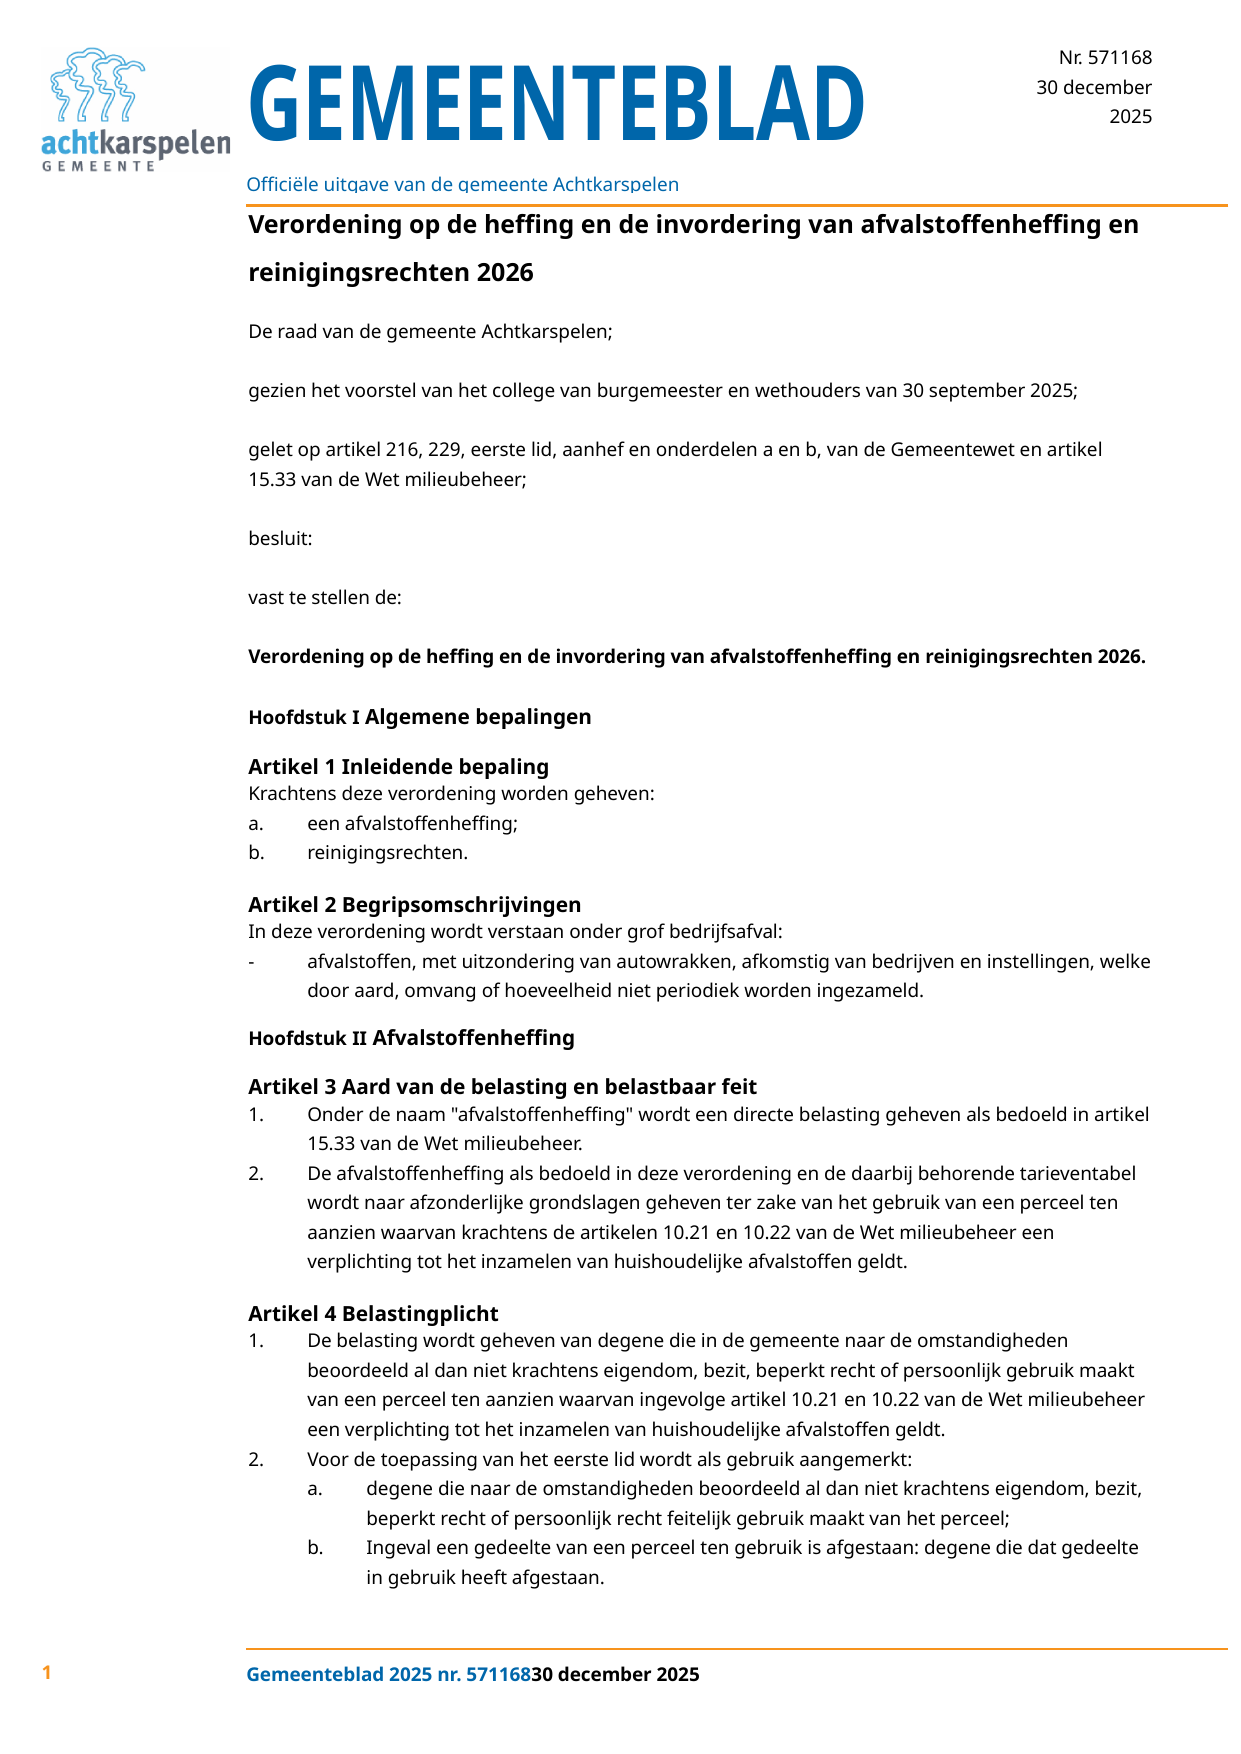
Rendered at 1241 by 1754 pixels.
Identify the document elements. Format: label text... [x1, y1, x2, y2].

picture [41, 47, 231, 172]
list reinigingsrechten. [248, 839, 1152, 865]
list afvalstoffen, met uitzondering van autowrakken, afkomstig van bedrijven en instellingen, welke door aard, omvang of hoeveelheid niet periodiek worden ingezameld. [248, 948, 1152, 1003]
text Verordening op de heffing en de invordering van afvalstoffenheffing en reinigingsrechten 2026 [248, 207, 1152, 288]
list De belasting wordt geheven van degene die in de gemeente naar de omstandigheden beoordeeld al dan niet krachtens eigendom, bezit, beperkt recht of persoonlijk gebruik maakt van een perceel ten aanzien waarvan ingevolge artikel 10.21 en 10.22 van de Wet milieubeheer een verplichting tot het inzamelen van huishoudelijke afvalstoffen geldt. [248, 1327, 1152, 1442]
text Hoofdstuk I Algemene bepalingen [248, 702, 1152, 731]
list Onder de naam "afvalstoffenheffing" wordt een directe belasting geheven als bedoeld in artikel 15.33 van de Wet milieubeheer. [248, 1101, 1152, 1156]
list De afvalstoffenheffing als bedoeld in deze verordening en de daarbij behorende tarieventabel wordt naar afzonderlijke grondslagen geheven ter zake van het gebruik van een perceel ten aanzien waarvan krachtens de artikelen 10.21 en 10.22 van de Wet milieubeheer een verplichting tot het inzamelen van huishoudelijke afvalstoffen geldt. [248, 1160, 1152, 1274]
text gelet op artikel 216, 229, eerste lid, aanhef en onderdelen a en b, van de Gemeentewet en artikel 15.33 van de Wet milieubeheer; [248, 436, 1152, 492]
text Verordening op de heffing en de invordering van afvalstoffenheffing en reinigingsrechten 2026. [248, 643, 1152, 669]
text Artikel 4 Belastingplicht [248, 1299, 1152, 1327]
text besluit: [248, 525, 1152, 551]
text Hoofdstuk II Afvalstoffenheffing [248, 1023, 1152, 1051]
text Artikel 1 Inleidende bepaling [248, 752, 1152, 780]
text Artikel 3 Aard van de belasting en belastbaar feit [248, 1072, 1152, 1101]
text Krachtens deze verordening worden geheven: [248, 780, 1152, 806]
text De raad van de gemeente Achtkarspelen; [248, 318, 1152, 344]
list Ingeval een gedeelte van een perceel ten gebruik is afgestaan: degene die dat gedeelte in gebruik heeft afgestaan. [307, 1534, 1152, 1590]
text gezien het voorstel van het college van burgemeester en wethouders van 30 september 2025; [248, 377, 1152, 403]
text In deze verordening wordt verstaan onder grof bedrijfsafval: [248, 918, 1152, 944]
list Voor de toepassing van het eerste lid wordt als gebruik aangemerkt: [248, 1446, 1152, 1472]
text Artikel 2 Begripsomschrijvingen [248, 890, 1152, 918]
list een afvalstoffenheffing; [248, 810, 1152, 836]
list degene die naar de omstandigheden beoordeeld al dan niet krachtens eigendom, bezit, beperkt recht of persoonlijk recht feitelijk gebruik maakt van het perceel; [307, 1475, 1152, 1531]
text vast te stellen de: [248, 584, 1152, 610]
